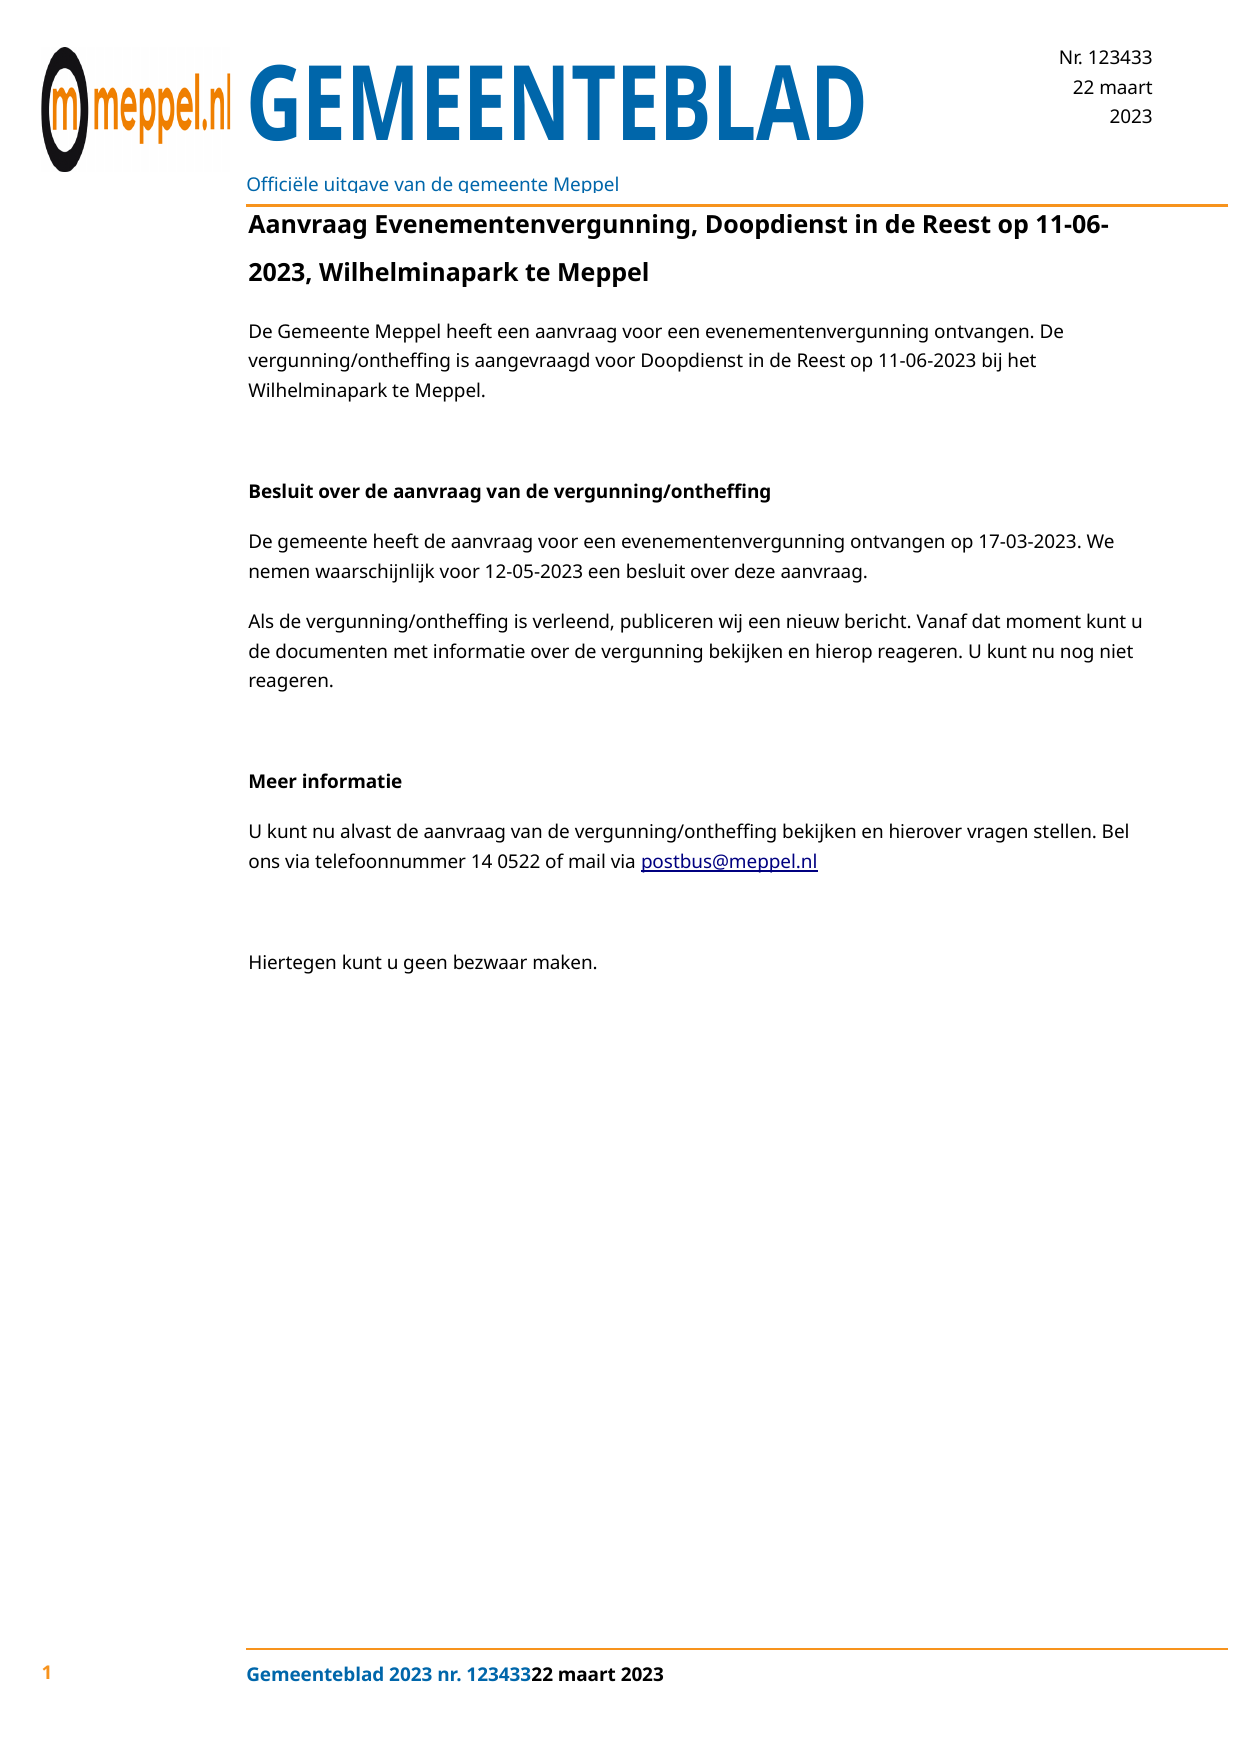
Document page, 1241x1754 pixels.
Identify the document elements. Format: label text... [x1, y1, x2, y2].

picture [41, 47, 231, 172]
text Als de vergunning/ontheffing is verleend, publiceren wij een nieuw bericht. Vanaf dat moment kunt u de documenten met informatie over de vergunning bekijken en hierop reageren. U kunt nu nog niet reageren. [248, 608, 1152, 693]
text Meer informatie [248, 768, 1152, 794]
text U kunt nu alvast de aanvraag van de vergunning/ontheffing bekijken en hierover vragen stellen. Bel ons via telefoonnummer 14 0522 of mail via postbus@meppel.nl [248, 819, 1152, 874]
text Besluit over de aanvraag van de vergunning/ontheffing [248, 478, 1152, 504]
text De gemeente heeft de aanvraag voor een evenementenvergunning ontvangen op 17-03-2023. We nemen waarschijnlijk voor 12-05-2023 een besluit over deze aanvraag. [248, 528, 1152, 584]
text Hiertegen kunt u geen bezwaar maken. [248, 949, 1152, 975]
text De Gemeente Meppel heeft een aanvraag voor een evenementenvergunning ontvangen. De vergunning/ontheffing is aangevraagd voor Doopdienst in de Reest op 11-06-2023 bij het Wilhelminapark te Meppel. [248, 318, 1152, 403]
text Aanvraag Evenementenvergunning, Doopdienst in de Reest op 11-06-2023, Wilhelminapark te Meppel [248, 207, 1152, 288]
